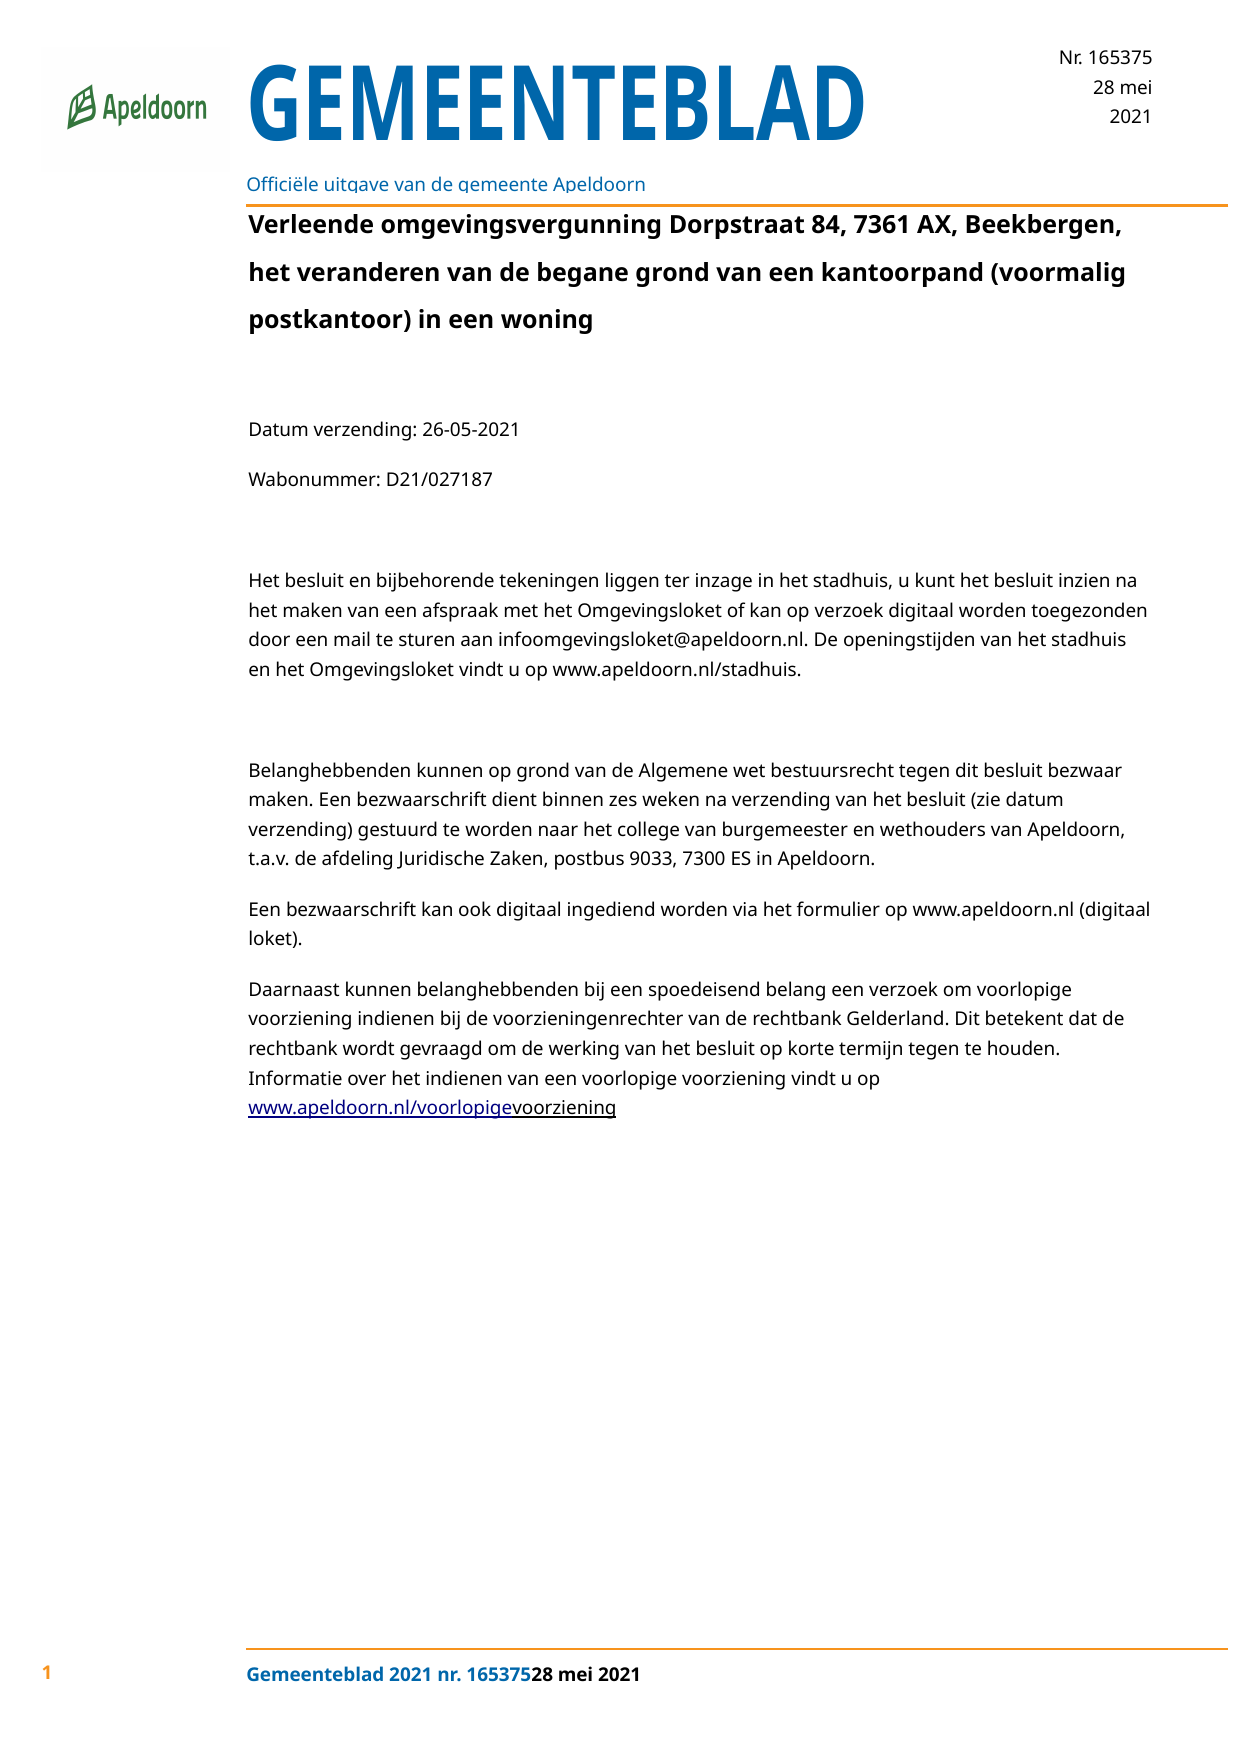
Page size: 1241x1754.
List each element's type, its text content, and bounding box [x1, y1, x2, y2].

text Daarnaast kunnen belanghebbenden bij een spoedeisend belang een verzoek om voorlopige voorziening indienen bij de voorzieningenrechter van de rechtbank Gelderland. Dit betekent dat de rechtbank wordt gevraagd om de werking van het besluit op korte termijn tegen te houden. Informatie over het indienen van een voorlopige voorziening vindt u op www.apeldoorn.nl/voorlopigevoorziening [248, 976, 1152, 1120]
text Het besluit en bijbehorende tekeningen liggen ter inzage in het stadhuis, u kunt het besluit inzien na het maken van een afspraak met het Omgevingsloket of kan op verzoek digitaal worden toegezonden door een mail te sturen aan infoomgevingsloket@apeldoorn.nl. De openingstijden van het stadhuis en het Omgevingsloket vindt u op www.apeldoorn.nl/stadhuis. [248, 567, 1152, 682]
text Wabonummer: D21/027187 [248, 466, 1152, 492]
text Verleende omgevingsvergunning Dorpstraat 84, 7361 AX, Beekbergen, het veranderen van de begane grond van een kantoorpand (voormalig postkantoor) in een woning [248, 207, 1152, 336]
text Een bezwaarschrift kan ook digitaal ingediend worden via het formulier op www.apeldoorn.nl (digitaal loket). [248, 896, 1152, 951]
text Datum verzending: 26-05-2021 [248, 416, 1152, 442]
picture [41, 47, 231, 172]
text Belanghebbenden kunnen op grond van de Algemene wet bestuursrecht tegen dit besluit bezwaar maken. Een bezwaarschrift dient binnen zes weken na verzending van het besluit (zie datum verzending) gestuurd te worden naar het college van burgemeester en wethouders van Apeldoorn, t.a.v. de afdeling Juridische Zaken, postbus 9033, 7300 ES in Apeldoorn. [248, 757, 1152, 871]
